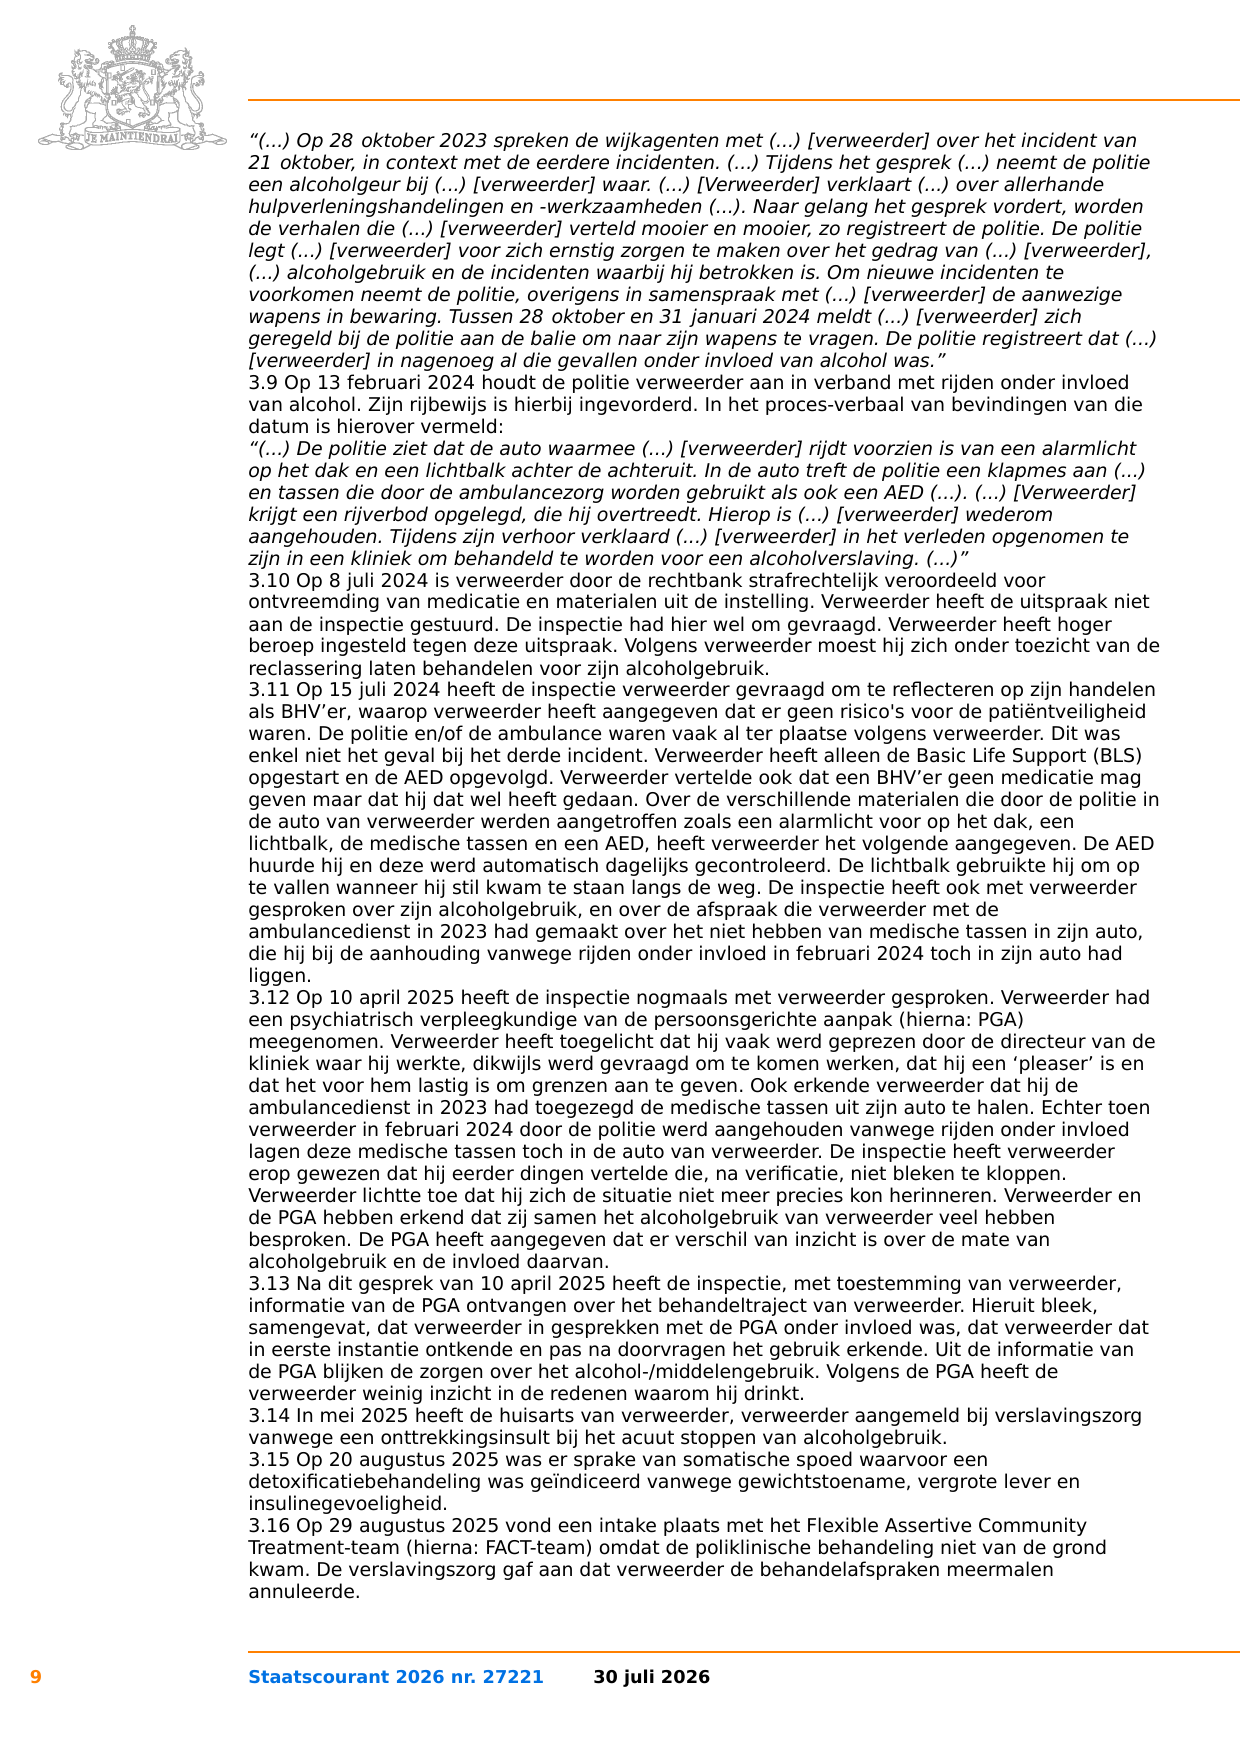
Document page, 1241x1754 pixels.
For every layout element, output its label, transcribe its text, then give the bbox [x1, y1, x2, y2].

text 3.14 In mei 2025 heeft de huisarts van verweerder, verweerder aangemeld bij verslavingszorg vanwege een onttrekkingsinsult bij het acuut stoppen van alcoholgebruik. [248, 1405, 1163, 1449]
text 3.11 Op 15 juli 2024 heeft de inspectie verweerder gevraagd om te reflecteren op zijn handelen als BHV’er, waarop verweerder heeft aangegeven dat er geen risico's voor de patiëntveiligheid waren. De politie en/of de ambulance waren vaak al ter plaatse volgens verweerder. Dit was enkel niet het geval bij het derde incident. Verweerder heeft alleen de Basic Life Support (BLS) opgestart en de AED opgevolgd. Verweerder vertelde ook dat een BHV’er geen medicatie mag geven maar dat hij dat wel heeft gedaan. Over de verschillende materialen die door de politie in de auto van verweerder werden aangetroffen zoals een alarmlicht voor op het dak, een lichtbalk, de medische tassen en een AED, heeft verweerder het volgende aangegeven. De AED huurde hij en deze werd automatisch dagelijks gecontroleerd. De lichtbalk gebruikte hij om op te vallen wanneer hij stil kwam te staan langs de weg. De inspectie heeft ook met verweerder gesproken over zijn alcoholgebruik, en over de afspraak die verweerder met de ambulancedienst in 2023 had gemaakt over het niet hebben van medische tassen in zijn auto, die hij bij de aanhouding vanwege rijden onder invloed in februari 2024 toch in zijn auto had liggen. [248, 679, 1163, 987]
text “(...) De politie ziet dat de auto waarmee (...) [verweerder] rijdt voorzien is van een alarmlicht op het dak en een lichtbalk achter de achteruit. In de auto treft de politie een klapmes aan (...) en tassen die door de ambulancezorg worden gebruikt als ook een AED (...). (...) [Verweerder] krijgt een rijverbod opgelegd, die hij overtreedt. Hierop is (...) [verweerder] wederom aangehouden. Tijdens zijn verhoor verklaard (...) [verweerder] in het verleden opgenomen te zijn in een kliniek om behandeld te worden voor een alcoholverslaving. (...)” [248, 438, 1163, 569]
text 3.10 Op 8 juli 2024 is verweerder door de rechtbank strafrechtelijk veroordeeld voor ontvreemding van medicatie en materialen uit de instelling. Verweerder heeft de uitspraak niet aan de inspectie gestuurd. De inspectie had hier wel om gevraagd. Verweerder heeft hoger beroep ingesteld tegen deze uitspraak. Volgens verweerder moest hij zich onder toezicht van de reclassering laten behandelen voor zijn alcoholgebruik. [248, 569, 1163, 679]
text 3.13 Na dit gesprek van 10 april 2025 heeft de inspectie, met toestemming van verweerder, informatie van de PGA ontvangen over het behandeltraject van verweerder. Hieruit bleek, samengevat, dat verweerder in gesprekken met de PGA onder invloed was, dat verweerder dat in eerste instantie ontkende en pas na doorvragen het gebruik erkende. Uit de informatie van de PGA blijken de zorgen over het alcohol-/middelengebruik. Volgens de PGA heeft de verweerder weinig inzicht in de redenen waarom hij drinkt. [248, 1273, 1163, 1405]
text 3.16 Op 29 augustus 2025 vond een intake plaats met het Flexible Assertive Community Treatment-team (hierna: FACT-team) omdat de poliklinische behandeling niet van de grond kwam. De verslavingszorg gaf aan dat verweerder de behandelafspraken meermalen annuleerde. [248, 1514, 1163, 1602]
picture [38, 25, 227, 150]
text “(...) Op 28 oktober 2023 spreken de wijkagenten met (...) [verweerder] over het incident van 21 oktober, in context met de eerdere incidenten. (...) Tijdens het gesprek (...) neemt de politie een alcoholgeur bij (...) [verweerder] waar. (...) [Verweerder] verklaart (...) over allerhande hulpverleningshandelingen en -werkzaamheden (...). Naar gelang het gesprek vordert, worden de verhalen die (...) [verweerder] verteld mooier en mooier, zo registreert de politie. De politie legt (...) [verweerder] voor zich ernstig zorgen te maken over het gedrag van (...) [verweerder], (...) alcoholgebruik en de incidenten waarbij hij betrokken is. Om nieuwe incidenten te voorkomen neemt de politie, overigens in samenspraak met (...) [verweerder] de aanwezige wapens in bewaring. Tussen 28 oktober en 31 januari 2024 meldt (...) [verweerder] zich geregeld bij de politie aan de balie om naar zijn wapens te vragen. De politie registreert dat (...) [verweerder] in nagenoeg al die gevallen onder invloed van alcohol was.” [248, 130, 1163, 372]
text 3.12 Op 10 april 2025 heeft de inspectie nogmaals met verweerder gesproken. Verweerder had een psychiatrisch verpleegkundige van de persoonsgerichte aanpak (hierna: PGA) meegenomen. Verweerder heeft toegelicht dat hij vaak werd geprezen door de directeur van de kliniek waar hij werkte, dikwijls werd gevraagd om te komen werken, dat hij een ‘pleaser’ is en dat het voor hem lastig is om grenzen aan te geven. Ook erkende verweerder dat hij de ambulancedienst in 2023 had toegezegd de medische tassen uit zijn auto te halen. Echter toen verweerder in februari 2024 door de politie werd aangehouden vanwege rijden onder invloed lagen deze medische tassen toch in de auto van verweerder. De inspectie heeft verweerder erop gewezen dat hij eerder dingen vertelde die, na verificatie, niet bleken te kloppen. Verweerder lichtte toe dat hij zich de situatie niet meer precies kon herinneren. Verweerder en de PGA hebben erkend dat zij samen het alcoholgebruik van verweerder veel hebben besproken. De PGA heeft aangegeven dat er verschil van inzicht is over de mate van alcoholgebruik en de invloed daarvan. [248, 987, 1163, 1273]
text 3.15 Op 20 augustus 2025 was er sprake van somatische spoed waarvoor een detoxificatiebehandeling was geïndiceerd vanwege gewichtstoename, vergrote lever en insulinegevoeligheid. [248, 1449, 1163, 1514]
text 3.9 Op 13 februari 2024 houdt de politie verweerder aan in verband met rijden onder invloed van alcohol. Zijn rijbewijs is hierbij ingevorderd. In het proces-verbaal van bevindingen van die datum is hierover vermeld: [248, 372, 1163, 438]
